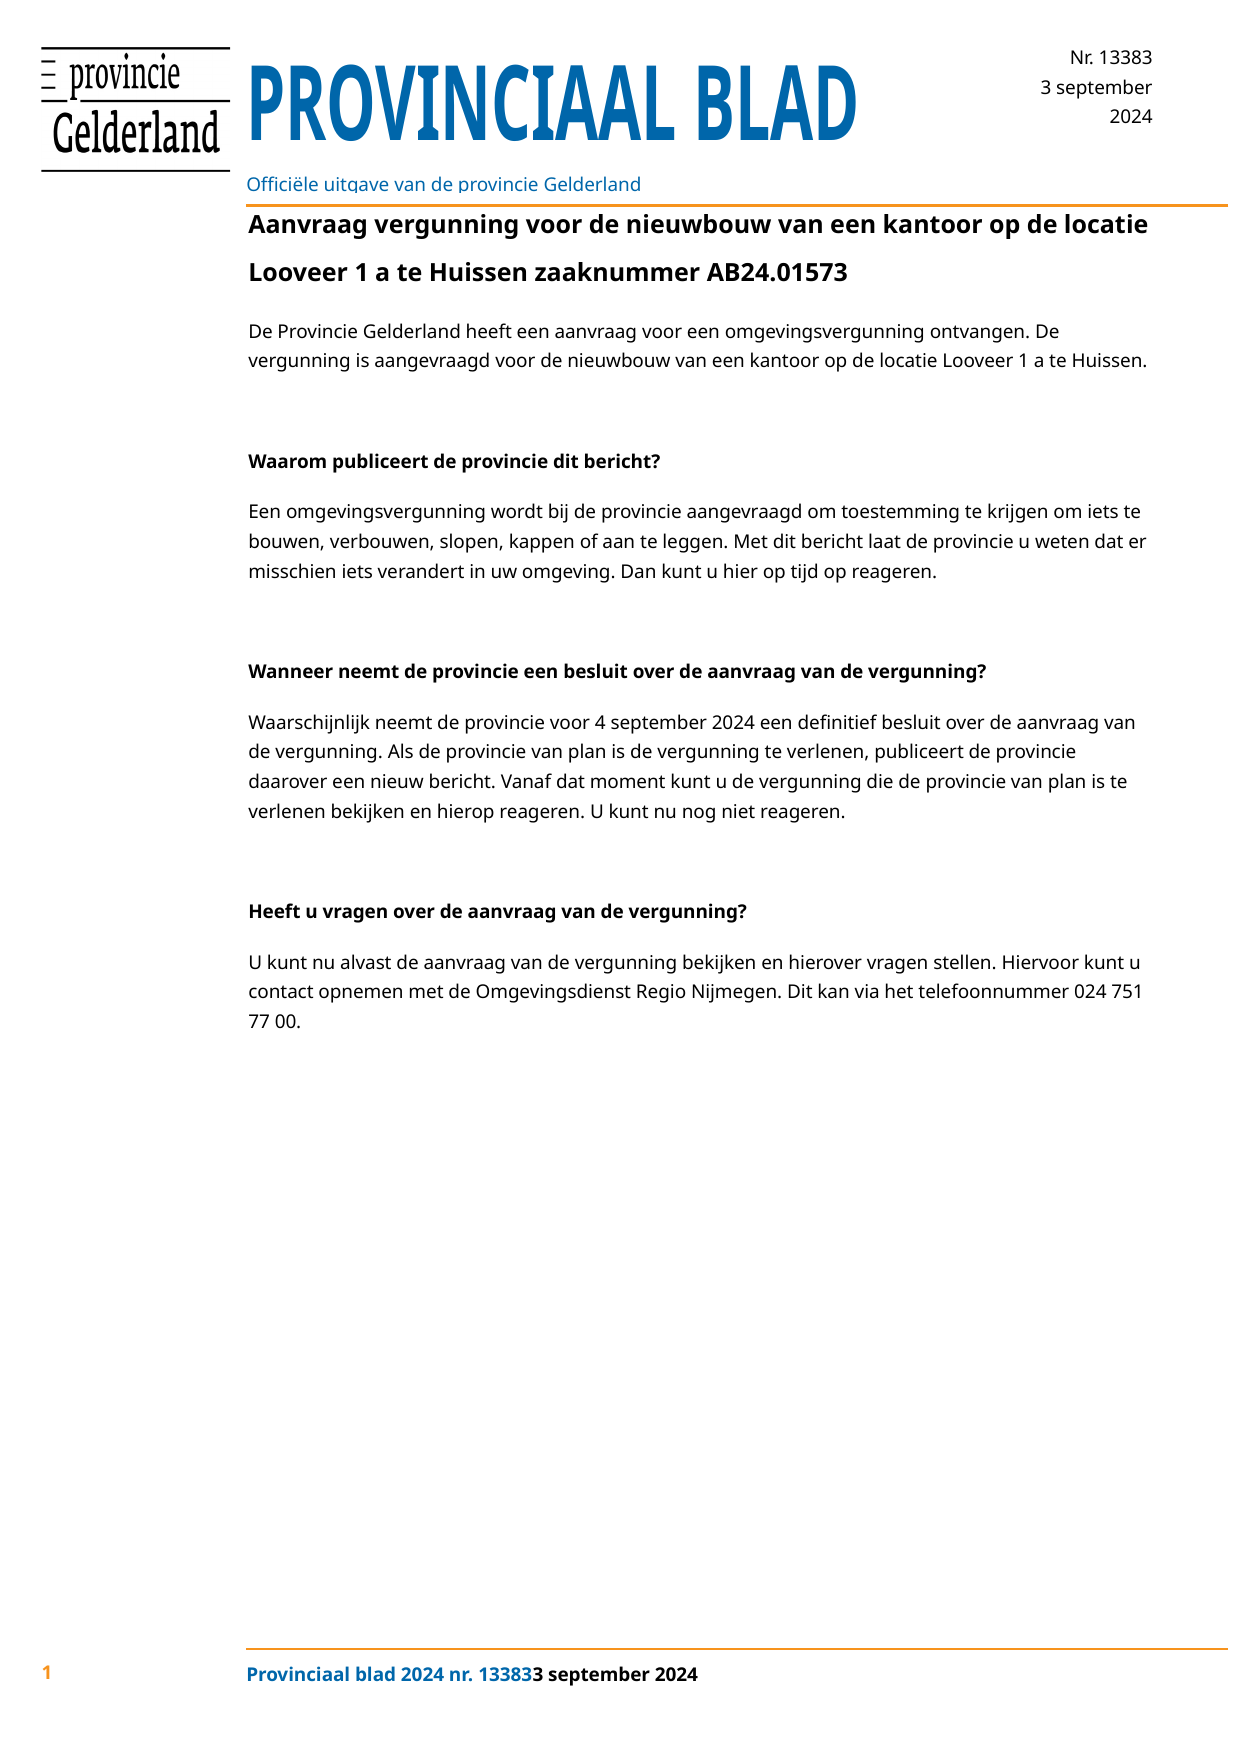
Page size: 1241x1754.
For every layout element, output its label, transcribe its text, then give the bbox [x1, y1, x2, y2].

text U kunt nu alvast de aanvraag van de vergunning bekijken en hierover vragen stellen. Hiervoor kunt u contact opnemen met de Omgevingsdienst Regio Nijmegen. Dit kan via het telefoonnummer 024 751 77 00. [248, 949, 1152, 1034]
text Waarschijnlijk neemt de provincie voor 4 september 2024 een definitief besluit over de aanvraag van de vergunning. Als de provincie van plan is de vergunning te verlenen, publiceert de provincie daarover een nieuw bericht. Vanaf dat moment kunt u de vergunning die de provincie van plan is te verlenen bekijken en hierop reageren. U kunt nu nog niet reageren. [248, 709, 1152, 824]
text Wanneer neemt de provincie een besluit over de aanvraag van de vergunning? [248, 659, 1152, 684]
picture [41, 47, 231, 172]
text Een omgevingsvergunning wordt bij de provincie aangevraagd om toestemming te krijgen om iets te bouwen, verbouwen, slopen, kappen of aan te leggen. Met dit bericht laat de provincie u weten dat er misschien iets verandert in uw omgeving. Dan kunt u hier op tijd op reageren. [248, 499, 1152, 584]
text Heeft u vragen over de aanvraag van de vergunning? [248, 899, 1152, 924]
text Waarom publiceert de provincie dit bericht? [248, 448, 1152, 474]
text Aanvraag vergunning voor de nieuwbouw van een kantoor op de locatie Looveer 1 a te Huissen zaaknummer AB24.01573 [248, 207, 1152, 288]
text De Provincie Gelderland heeft een aanvraag voor een omgevingsvergunning ontvangen. De vergunning is aangevraagd voor de nieuwbouw van een kantoor op de locatie Looveer 1 a te Huissen. [248, 318, 1152, 373]
